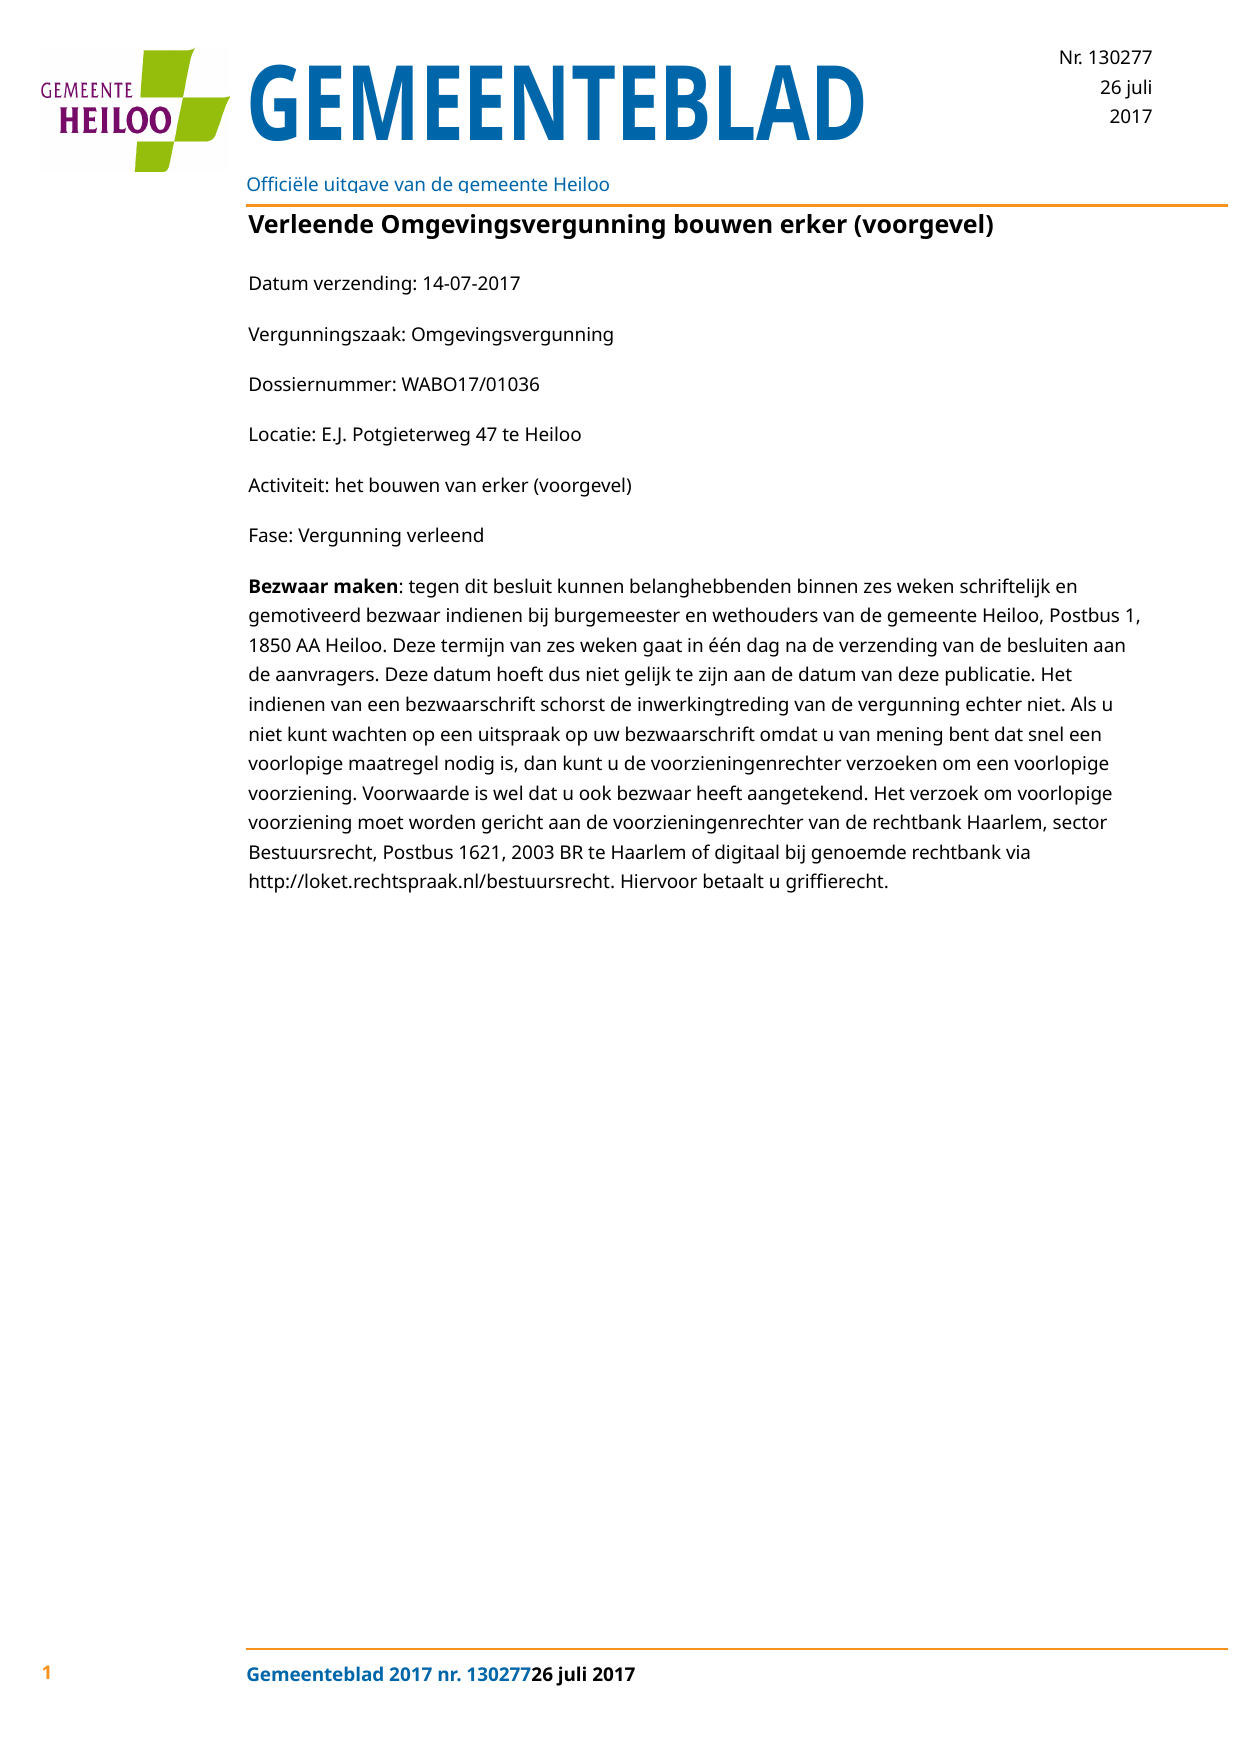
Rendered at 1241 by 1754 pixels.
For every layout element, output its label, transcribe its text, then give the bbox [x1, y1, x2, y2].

text Verleende Omgevingsvergunning bouwen erker (voorgevel) [248, 207, 1152, 241]
text Datum verzending: 14-07-2017 [248, 270, 1152, 296]
text Fase: Vergunning verleend [248, 522, 1152, 548]
text Bezwaar maken: tegen dit besluit kunnen belanghebbenden binnen zes weken schriftelijk en gemotiveerd bezwaar indienen bij burgemeester en wethouders van de gemeente Heiloo, Postbus 1, 1850 AA Heiloo. Deze termijn van zes weken gaat in één dag na de verzending van de besluiten aan de aanvragers. Deze datum hoeft dus niet gelijk te zijn aan de datum van deze publicatie. Het indienen van een bezwaarschrift schorst de inwerkingtreding van de vergunning echter niet. Als u niet kunt wachten op een uitspraak op uw bezwaarschrift omdat u van mening bent dat snel een voorlopige maatregel nodig is, dan kunt u de voorzieningenrechter verzoeken om een voorlopige voorziening. Voorwaarde is wel dat u ook bezwaar heeft aangetekend. Het verzoek om voorlopige voorziening moet worden gericht aan de voorzieningenrechter van de rechtbank Haarlem, sector Bestuursrecht, Postbus 1621, 2003 BR te Haarlem of digitaal bij genoemde rechtbank via http://loket.rechtspraak.nl/bestuursrecht. Hiervoor betaalt u griffierecht. [248, 573, 1152, 894]
text Dossiernummer: WABO17/01036 [248, 371, 1152, 397]
text Vergunningszaak: Omgevingsvergunning [248, 321, 1152, 346]
text Locatie: E.J. Potgieterweg 47 te Heiloo [248, 422, 1152, 447]
picture [41, 47, 231, 172]
text Activiteit: het bouwen van erker (voorgevel) [248, 472, 1152, 498]
